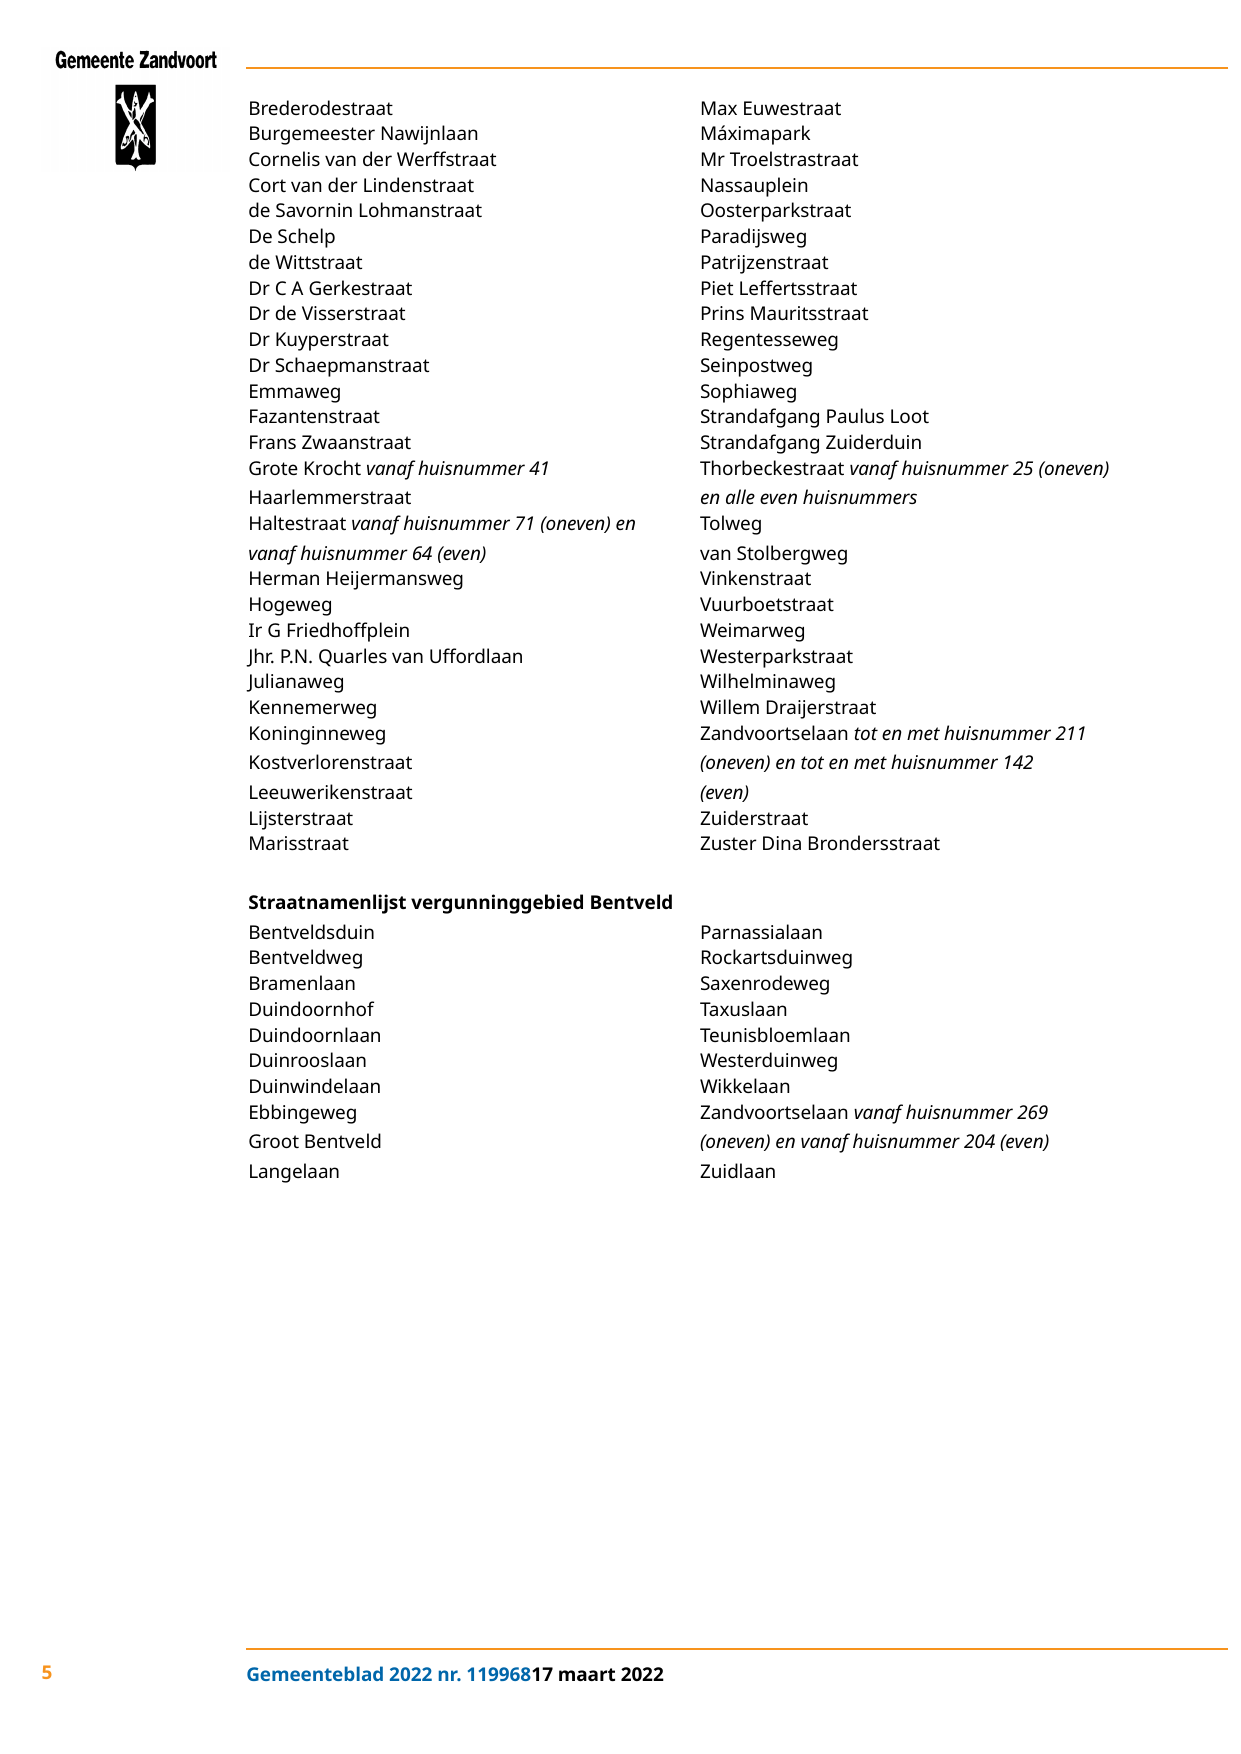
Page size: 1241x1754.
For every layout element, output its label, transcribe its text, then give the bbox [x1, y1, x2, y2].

table_cell Marisstraat [248, 831, 700, 856]
table_cell Dr C A Gerkestraat [248, 275, 700, 301]
table_cell Grote Krocht vanaf huisnummer 41 Haarlemmerstraat [248, 455, 700, 510]
table_cell Fazantenstraat [248, 404, 700, 429]
table_cell Vuurboetstraat [700, 591, 1152, 617]
table_cell Ebbingeweg Groot Bentveld Langelaan [248, 1099, 700, 1184]
table_cell Westerduinweg [700, 1048, 1152, 1073]
table_cell Dr Kuyperstraat [248, 326, 700, 352]
table_cell Teunisbloemlaan [700, 1022, 1152, 1047]
table_cell Duinwindelaan [248, 1073, 700, 1099]
table_cell Herman Heijermansweg [248, 566, 700, 591]
table_cell De Schelp [248, 224, 700, 249]
table_cell Thorbeckestraat vanaf huisnummer 25 (oneven) en alle even huisnummers [700, 455, 1152, 510]
table_cell Cornelis van der Werffstraat [248, 146, 700, 172]
table_cell Emmaweg [248, 378, 700, 403]
table_cell Wilhelminaweg [700, 669, 1152, 694]
table_cell Duindoornlaan [248, 1022, 700, 1047]
table_cell Haltestraat vanaf huisnummer 71 (oneven) en vanaf huisnummer 64 (even) [248, 510, 700, 566]
table_cell Frans Zwaanstraat [248, 429, 700, 455]
table_cell Patrijzenstraat [700, 249, 1152, 275]
table_cell Willem Draijerstraat [700, 694, 1152, 720]
table_cell Duinrooslaan [248, 1048, 700, 1073]
table_header Bentveldsduin [248, 919, 700, 944]
table_cell Ir G Friedhoffplein [248, 617, 700, 643]
table_cell Rockartsduinweg [700, 945, 1152, 970]
table_cell Dr de Visserstraat [248, 301, 700, 326]
table_cell Brederodestraat [248, 95, 700, 121]
table_cell Paradijsweg [700, 224, 1152, 249]
table_cell Taxuslaan [700, 996, 1152, 1022]
table_cell Oosterparkstraat [700, 198, 1152, 223]
table_cell de Savornin Lohmanstraat [248, 198, 700, 223]
table_cell Regentesseweg [700, 326, 1152, 352]
table_cell Nassauplein [700, 172, 1152, 198]
table_cell Dr Schaepmanstraat [248, 352, 700, 378]
table_cell Strandafgang Paulus Loot [700, 404, 1152, 429]
table_cell Weimarweg [700, 617, 1152, 643]
table_cell Bramenlaan [248, 970, 700, 996]
table_cell Max Euwestraat [700, 95, 1152, 121]
table_cell Zandvoortselaan tot en met huisnummer 211 (oneven) en tot en met huisnummer 142 (even) [700, 720, 1152, 805]
table_header Parnassialaan [700, 919, 1152, 944]
table_cell Burgemeester Nawijnlaan [248, 121, 700, 146]
text Straatnamenlijst vergunninggebied Bentveld [248, 889, 1152, 915]
table_cell Westerparkstraat [700, 643, 1152, 668]
table_cell Zandvoortselaan vanaf huisnummer 269 (oneven) en vanaf huisnummer 204 (even) Zuidlaan [700, 1099, 1152, 1184]
table_cell Julianaweg [248, 669, 700, 694]
table_cell Tolweg van Stolbergweg [700, 510, 1152, 566]
table_cell Zuiderstraat [700, 805, 1152, 831]
table_cell Prins Mauritsstraat [700, 301, 1152, 326]
table_cell Hogeweg [248, 591, 700, 617]
table_cell Cort van der Lindenstraat [248, 172, 700, 198]
table_cell Bentveldweg [248, 945, 700, 970]
table_cell Duindoornhof [248, 996, 700, 1022]
table_cell Strandafgang Zuiderduin [700, 429, 1152, 455]
table_cell Jhr. P.N. Quarles van Uffordlaan [248, 643, 700, 668]
table_cell Mr Troelstrastraat [700, 146, 1152, 172]
table_cell Piet Leffertsstraat [700, 275, 1152, 301]
table_cell Saxenrodeweg [700, 970, 1152, 996]
table_cell de Wittstraat [248, 249, 700, 275]
table_cell Máximapark [700, 121, 1152, 146]
table_cell Zuster Dina Brondersstraat [700, 831, 1152, 856]
table_cell Kennemerweg [248, 694, 700, 720]
table_cell Vinkenstraat [700, 566, 1152, 591]
table_cell Lijsterstraat [248, 805, 700, 831]
table_cell Seinpostweg [700, 352, 1152, 378]
table_cell Sophiaweg [700, 378, 1152, 403]
picture [41, 47, 231, 172]
table_cell Koninginneweg Kostverlorenstraat Leeuwerikenstraat [248, 720, 700, 805]
table_cell Wikkelaan [700, 1073, 1152, 1099]
